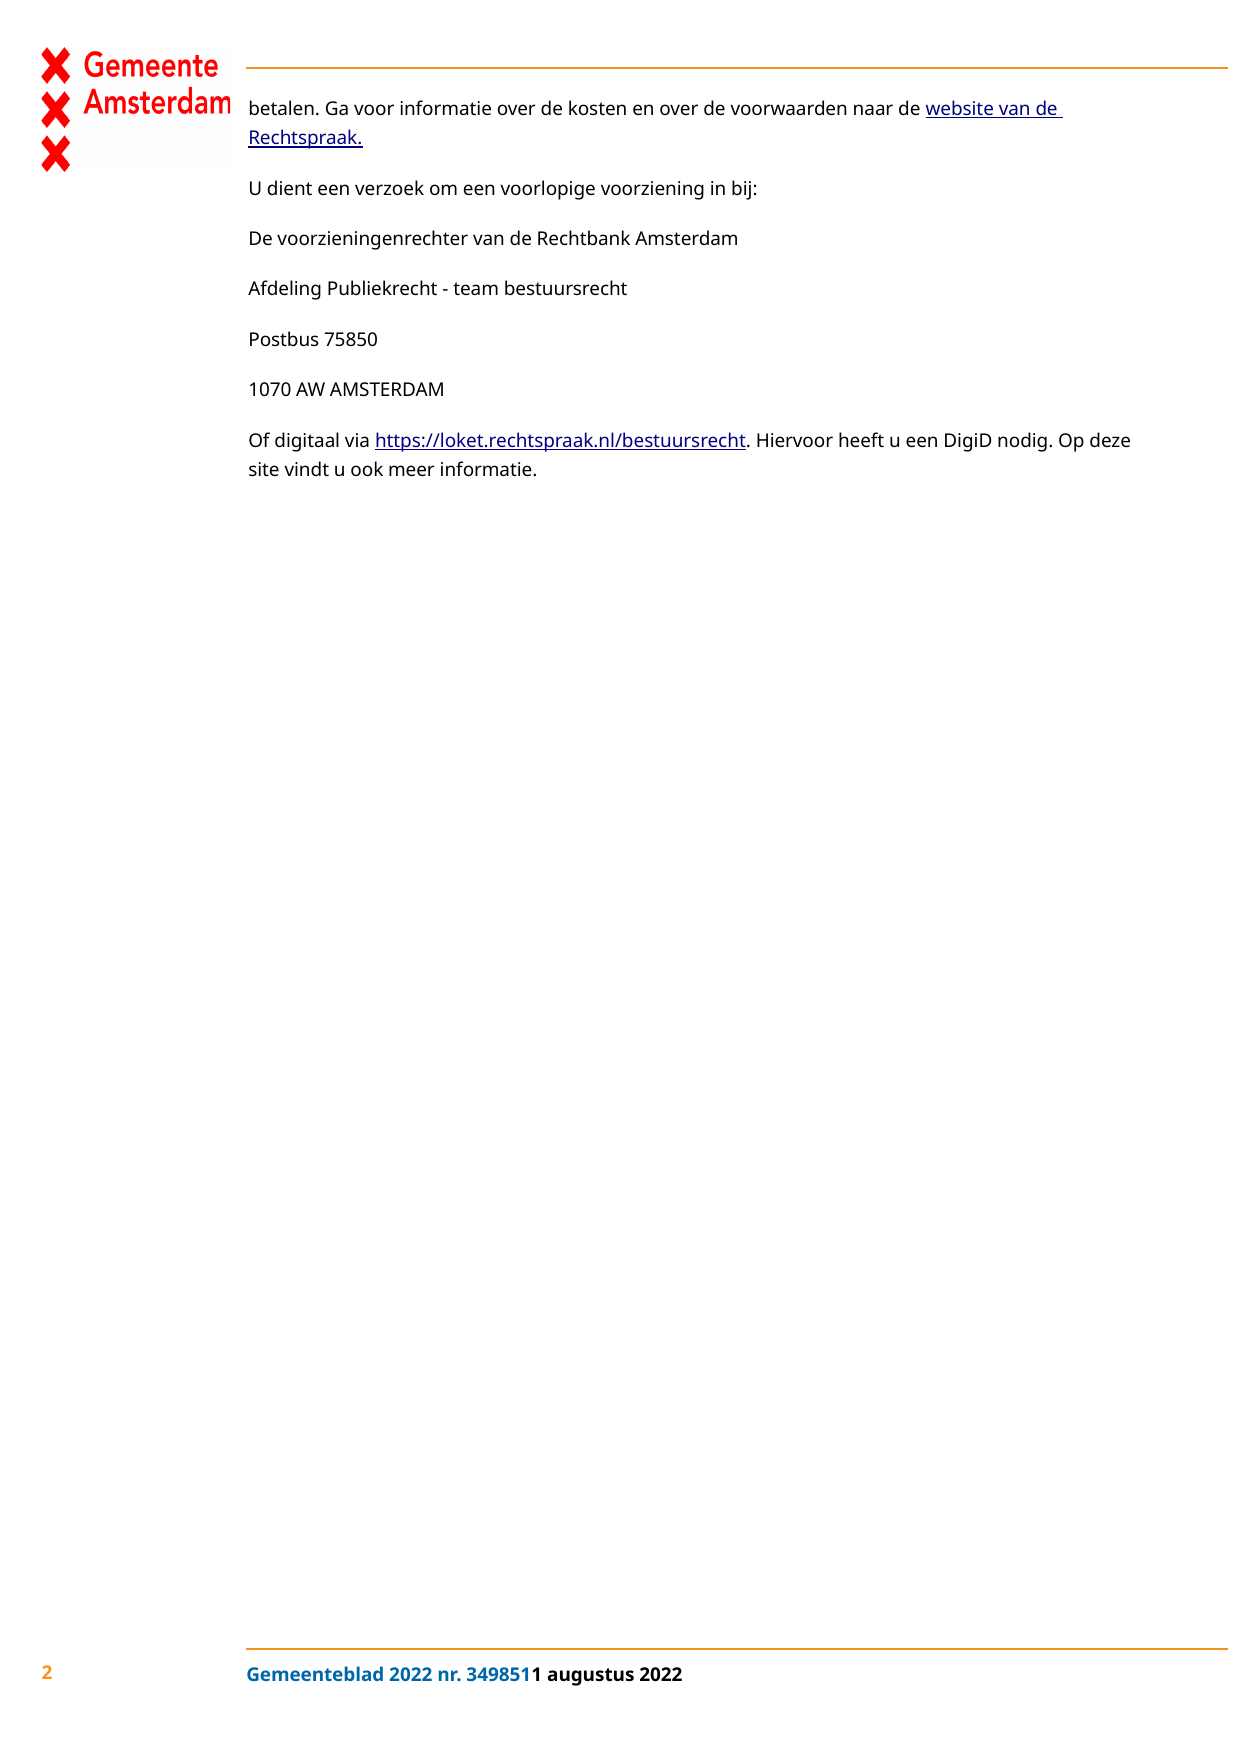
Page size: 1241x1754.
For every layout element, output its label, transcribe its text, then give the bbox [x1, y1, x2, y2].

text De voorzieningenrechter van de Rechtbank Amsterdam [248, 225, 1152, 251]
text Afdeling Publiekrecht - team bestuursrecht [248, 276, 1152, 301]
text 1070 AW AMSTERDAM [248, 376, 1152, 402]
text Of digitaal via https://loket.rechtspraak.nl/bestuursrecht. Hiervoor heeft u een DigiD nodig. Op deze site vindt u ook meer informatie. [248, 427, 1152, 482]
text Postbus 75850 [248, 326, 1152, 352]
text U dient een verzoek om een voorlopige voorziening in bij: [248, 175, 1152, 201]
picture [41, 47, 231, 172]
text betalen. Ga voor informatie over de kosten en over de voorwaarden naar de website van de Rechtspraak. [248, 95, 1152, 150]
